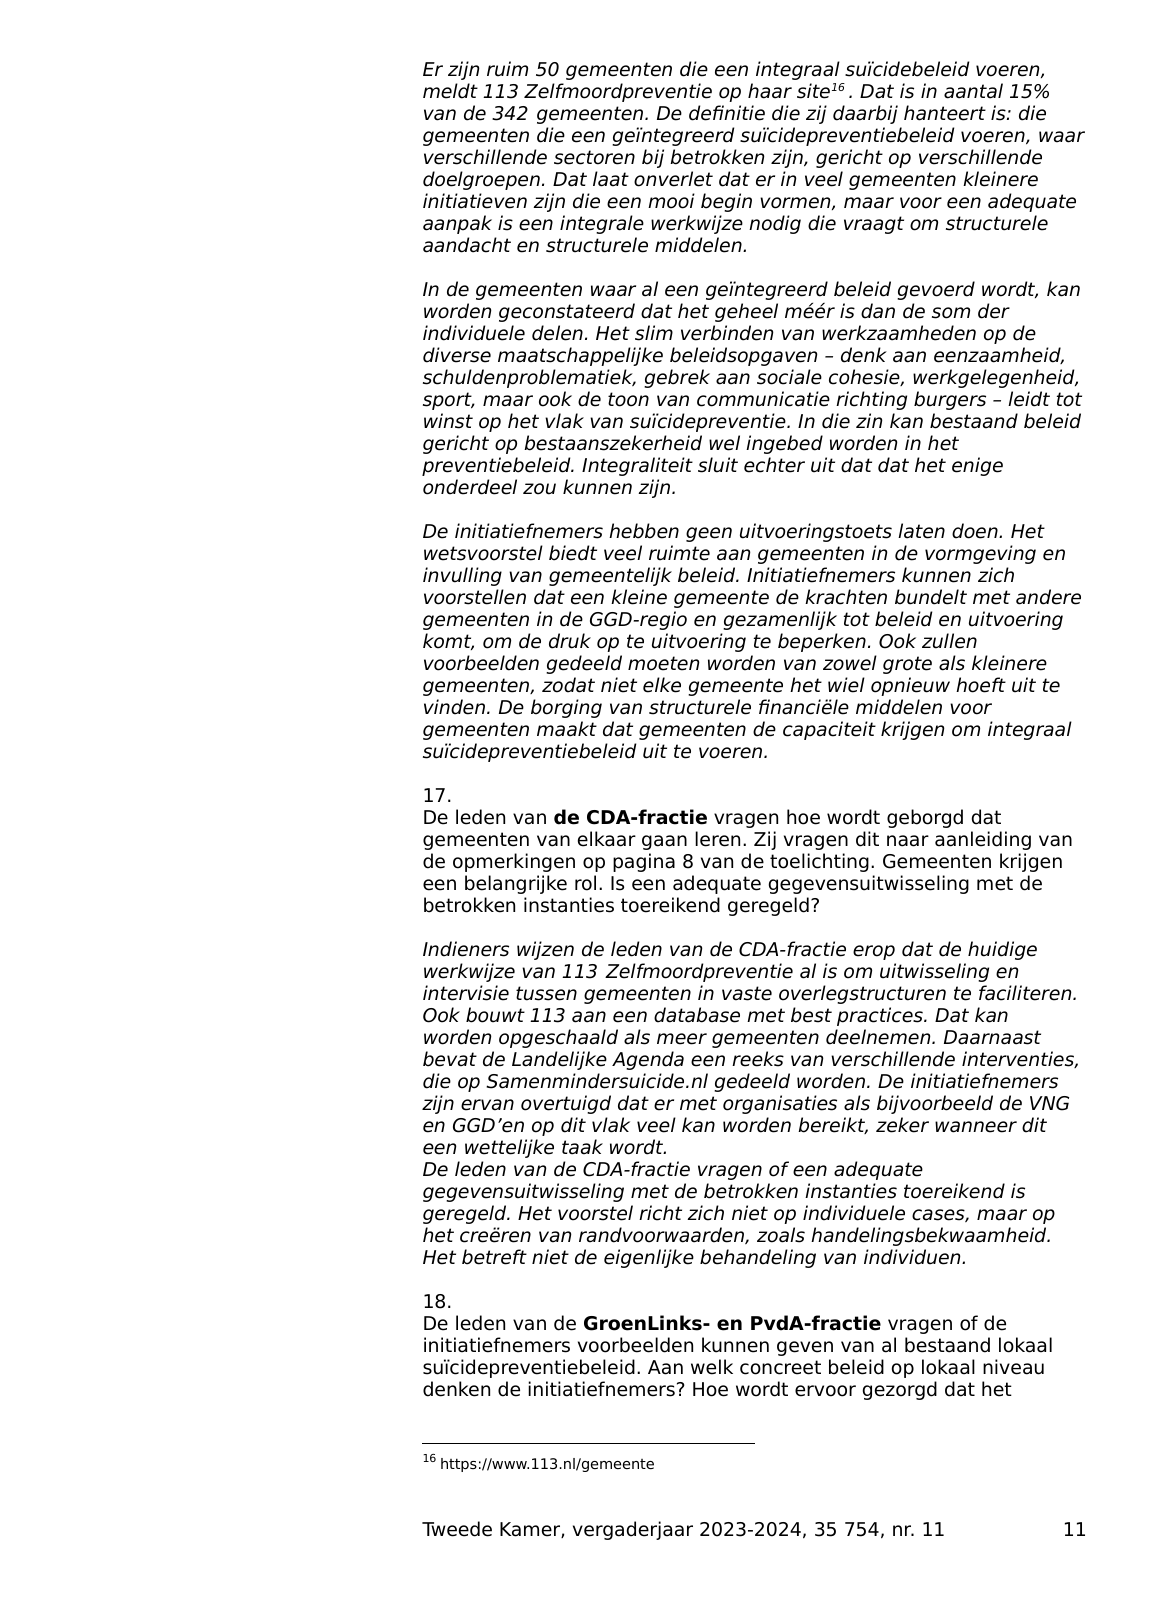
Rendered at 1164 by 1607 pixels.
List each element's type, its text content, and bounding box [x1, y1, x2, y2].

text 17. [422, 785, 1087, 807]
text Indieners wijzen de leden van de CDA-fractie erop dat de huidige werkwijze van 113 Zelfmoordpreventie al is om uitwisseling en intervisie tussen gemeenten in vaste overlegstructuren te faciliteren. Ook bouwt 113 aan een database met best practices. Dat kan worden opgeschaald als meer gemeenten deelnemen. Daarnaast bevat de Landelijke Agenda een reeks van verschillende interventies, die op Samenmindersuicide.nl gedeeld worden. De initiatiefnemers zijn ervan overtuigd dat er met organisaties als bijvoorbeeld de VNG en GGD’en op dit vlak veel kan worden bereikt, zeker wanneer dit een wettelijke taak wordt. [422, 939, 1087, 1159]
text De initiatiefnemers hebben geen uitvoeringstoets laten doen. Het wetsvoorstel biedt veel ruimte aan gemeenten in de vormgeving en invulling van gemeentelijk beleid. Initiatiefnemers kunnen zich voorstellen dat een kleine gemeente de krachten bundelt met andere gemeenten in de GGD-regio en gezamenlijk tot beleid en uitvoering komt, om de druk op te uitvoering te beperken. Ook zullen voorbeelden gedeeld moeten worden van zowel grote als kleinere gemeenten, zodat niet elke gemeente het wiel opnieuw hoeft uit te vinden. De borging van structurele financiële middelen voor gemeenten maakt dat gemeenten de capaciteit krijgen om integraal suïcidepreventiebeleid uit te voeren. [422, 521, 1087, 763]
text In de gemeenten waar al een geïntegreerd beleid gevoerd wordt, kan worden geconstateerd dat het geheel méér is dan de som der individuele delen. Het slim verbinden van werkzaamheden op de diverse maatschappelijke beleidsopgaven – denk aan eenzaamheid, schuldenproblematiek, gebrek aan sociale cohesie, werkgelegenheid, sport, maar ook de toon van communicatie richting burgers – leidt tot winst op het vlak van suïcidepreventie. In die zin kan bestaand beleid gericht op bestaanszekerheid wel ingebed worden in het preventiebeleid. Integraliteit sluit echter uit dat dat het enige onderdeel zou kunnen zijn. [422, 279, 1087, 499]
text De leden van de CDA-fractie vragen hoe wordt geborgd dat gemeenten van elkaar gaan leren. Zij vragen dit naar aanleiding van de opmerkingen op pagina 8 van de toelichting. Gemeenten krijgen een belangrijke rol. Is een adequate gegevensuitwisseling met de betrokken instanties toereikend geregeld? [422, 807, 1087, 917]
text De leden van de CDA-fractie vragen of een adequate gegevensuitwisseling met de betrokken instanties toereikend is geregeld. Het voorstel richt zich niet op individuele cases, maar op het creëren van randvoorwaarden, zoals handelingsbekwaamheid. Het betreft niet de eigenlijke behandeling van individuen. [422, 1159, 1087, 1269]
text https://www.113.nl/gemeente [422, 1452, 1087, 1474]
text 18. [422, 1291, 1087, 1313]
text Er zijn ruim 50 gemeenten die een integraal suïcidebeleid voeren, meldt 113 Zelfmoordpreventie op haar site. Dat is in aantal 15% van de 342 gemeenten. De definitie die zij daarbij hanteert is: die gemeenten die een geïntegreerd suïcidepreventiebeleid voeren, waar verschillende sectoren bij betrokken zijn, gericht op verschillende doelgroepen. Dat laat onverlet dat er in veel gemeenten kleinere initiatieven zijn die een mooi begin vormen, maar voor een adequate aanpak is een integrale werkwijze nodig die vraagt om structurele aandacht en structurele middelen. [422, 59, 1087, 257]
text De leden van de GroenLinks- en PvdA-fractie vragen of de initiatiefnemers voorbeelden kunnen geven van al bestaand lokaal suïcidepreventiebeleid. Aan welk concreet beleid op lokaal niveau denken de initiatiefnemers? Hoe wordt ervoor gezorgd dat het [422, 1313, 1087, 1401]
